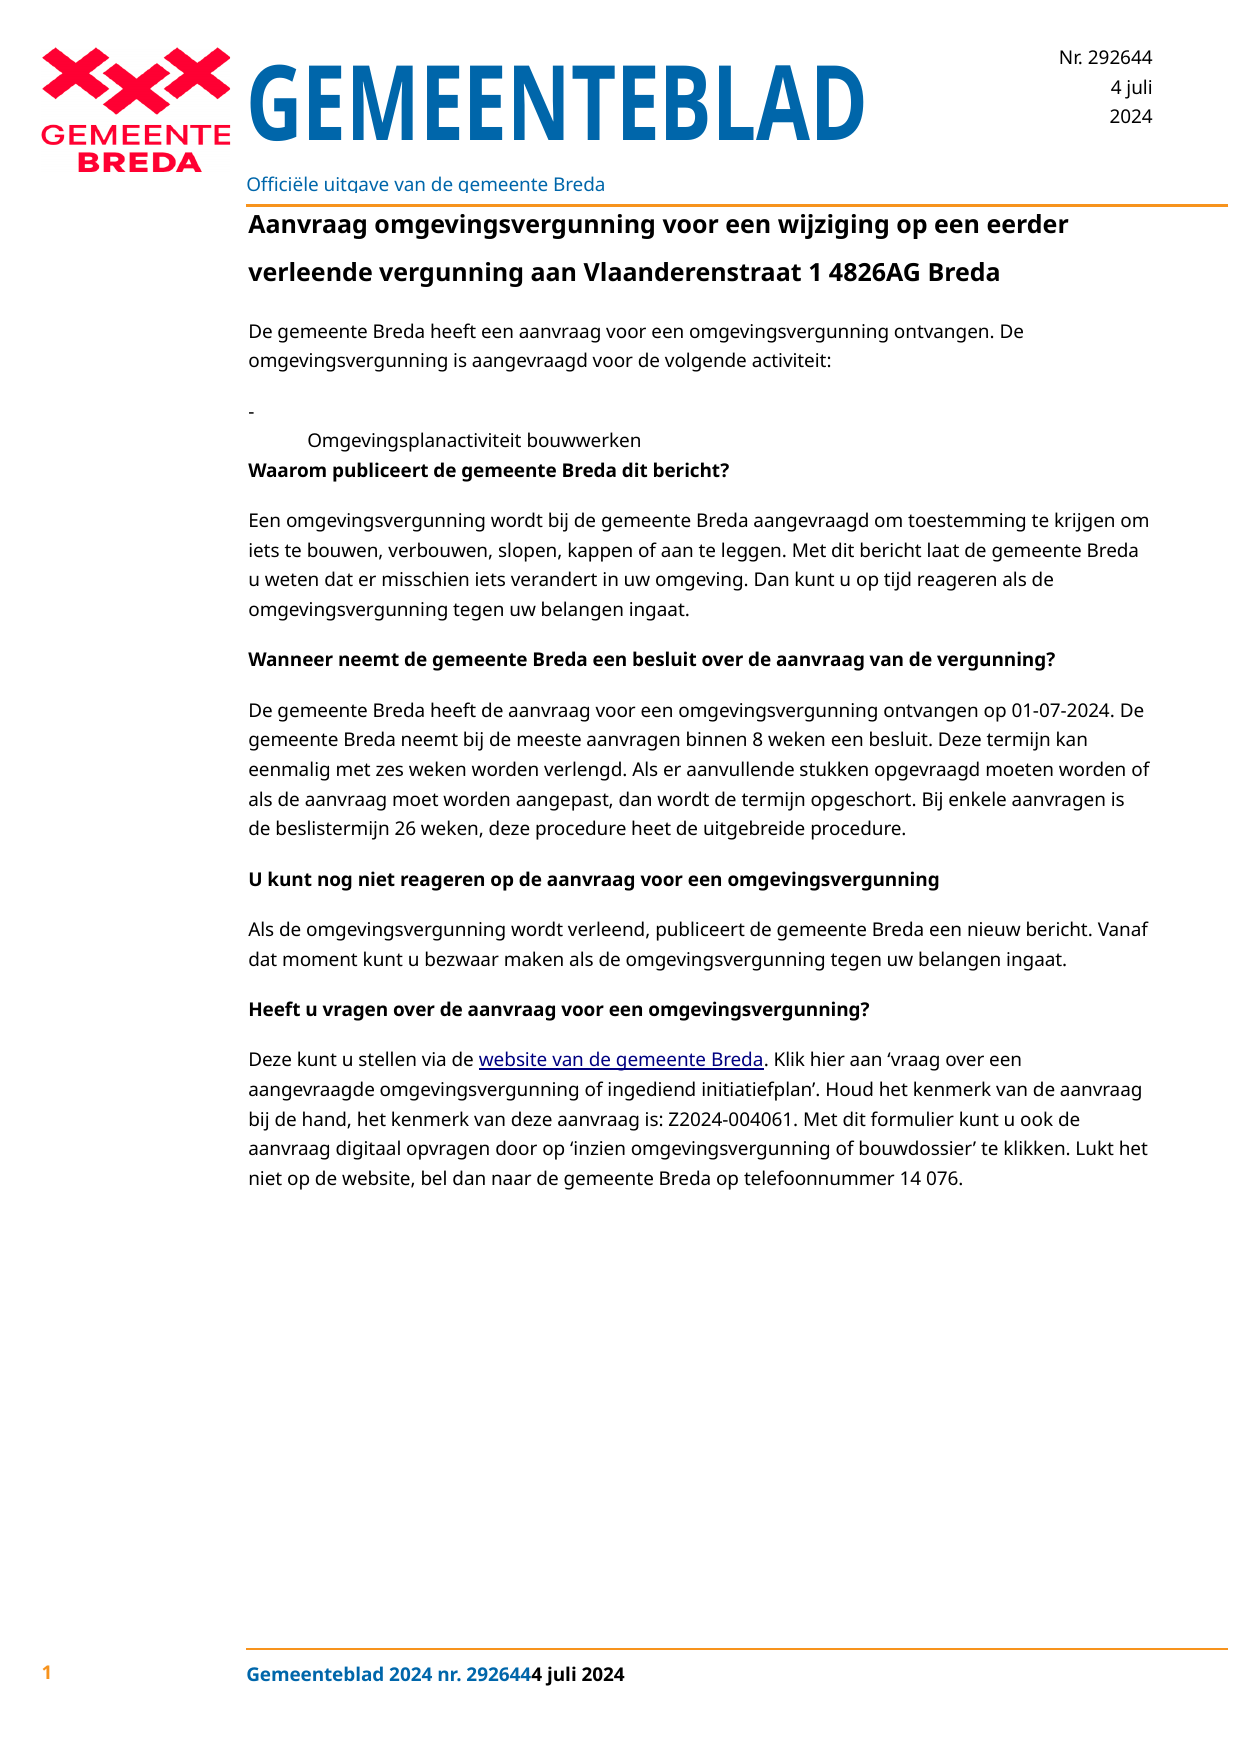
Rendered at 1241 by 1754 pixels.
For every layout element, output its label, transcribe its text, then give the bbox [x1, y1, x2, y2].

text Heeft u vragen over de aanvraag voor een omgevingsvergunning? [248, 996, 1152, 1022]
text Als de omgevingsvergunning wordt verleend, publiceert de gemeente Breda een nieuw bericht. Vanaf dat moment kunt u bezwaar maken als de omgevingsvergunning tegen uw belangen ingaat. [248, 916, 1152, 972]
text Waarom publiceert de gemeente Breda dit bericht? [248, 457, 1152, 483]
list Omgevingsplanactiviteit bouwwerken [248, 427, 1152, 453]
text Deze kunt u stellen via de website van de gemeente Breda. Klik hier aan ‘vraag over een aangevraagde omgevingsvergunning of ingediend initiatiefplan’. Houd het kenmerk van de aanvraag bij de hand, het kenmerk van deze aanvraag is: Z2024-004061. Met dit formulier kunt u ook de aanvraag digitaal opvragen door op ‘inzien omgevingsvergunning of bouwdossier’ te klikken. Lukt het niet op de website, bel dan naar de gemeente Breda op telefoonnummer 14 076. [248, 1047, 1152, 1191]
picture [41, 47, 231, 172]
text U kunt nog niet reageren op de aanvraag voor een omgevingsvergunning [248, 866, 1152, 892]
text De gemeente Breda heeft een aanvraag voor een omgevingsvergunning ontvangen. De omgevingsvergunning is aangevraagd voor de volgende activiteit: [248, 318, 1152, 373]
text Een omgevingsvergunning wordt bij de gemeente Breda aangevraagd om toestemming te krijgen om iets te bouwen, verbouwen, slopen, kappen of aan te leggen. Met dit bericht laat de gemeente Breda u weten dat er misschien iets verandert in uw omgeving. Dan kunt u op tijd reageren als de omgevingsvergunning tegen uw belangen ingaat. [248, 507, 1152, 622]
text De gemeente Breda heeft de aanvraag voor een omgevingsvergunning ontvangen op 01-07-2024. De gemeente Breda neemt bij de meeste aanvragen binnen 8 weken een besluit. Deze termijn kan eenmalig met zes weken worden verlengd. Als er aanvullende stukken opgevraagd moeten worden of als de aanvraag moet worden aangepast, dan wordt de termijn opgeschort. Bij enkele aanvragen is de beslistermijn 26 weken, deze procedure heet de uitgebreide procedure. [248, 697, 1152, 841]
text Aanvraag omgevingsvergunning voor een wijziging op een eerder verleende vergunning aan Vlaanderenstraat 1 4826AG Breda [248, 207, 1152, 288]
text Wanneer neemt de gemeente Breda een besluit over de aanvraag van de vergunning? [248, 647, 1152, 672]
